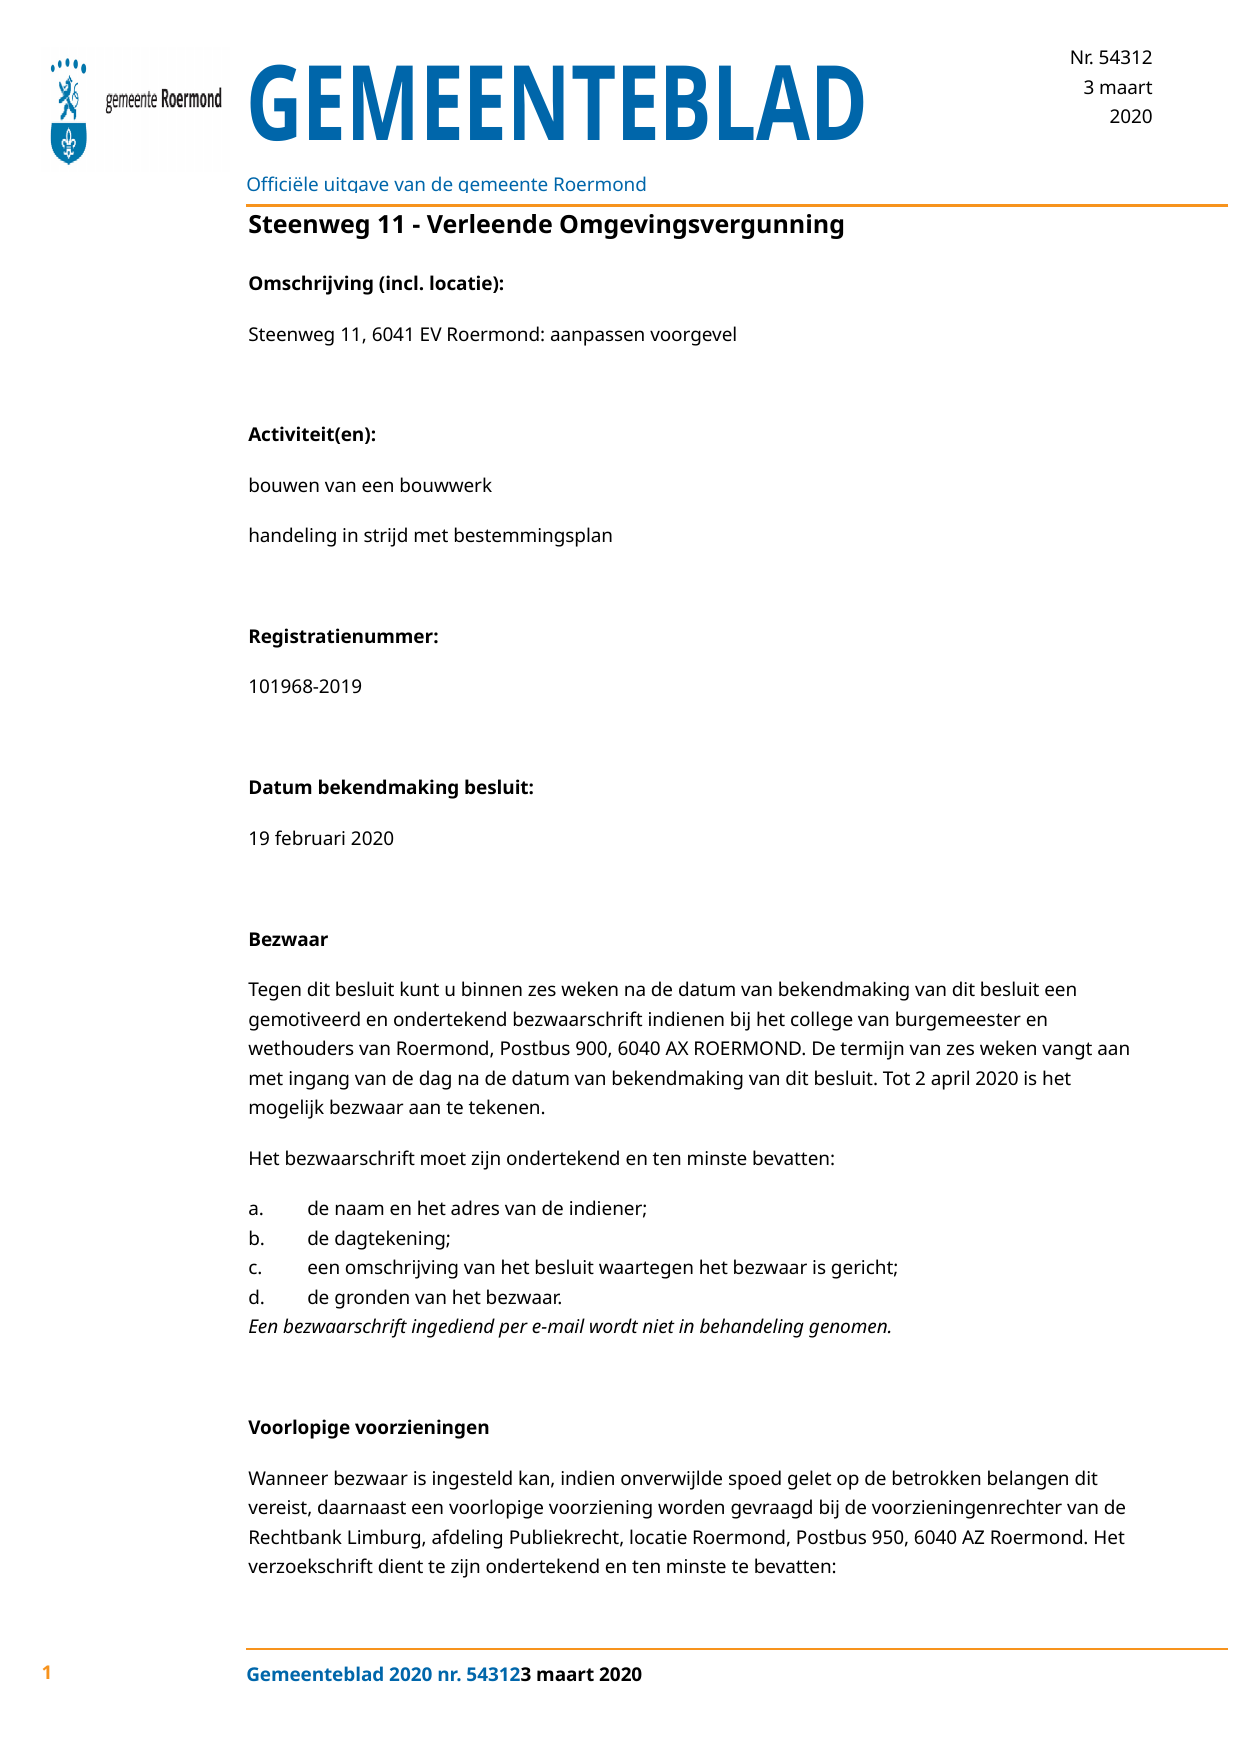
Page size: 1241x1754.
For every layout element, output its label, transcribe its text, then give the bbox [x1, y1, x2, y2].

text handeling in strijd met bestemmingsplan [248, 522, 1152, 548]
text Registratienummer: [248, 623, 1152, 649]
list de dagtekening; [248, 1225, 1152, 1251]
list de gronden van het bezwaar. [248, 1284, 1152, 1310]
text Het bezwaarschrift moet zijn ondertekend en ten minste bevatten: [248, 1145, 1152, 1171]
text Een bezwaarschrift ingediend per e-mail wordt niet in behandeling genomen. [248, 1314, 1152, 1339]
text Steenweg 11, 6041 EV Roermond: aanpassen voorgevel [248, 321, 1152, 346]
text Datum bekendmaking besluit: [248, 774, 1152, 800]
text Wanneer bezwaar is ingesteld kan, indien onverwijlde spoed gelet op de betrokken belangen dit vereist, daarnaast een voorlopige voorziening worden gevraagd bij de voorzieningenrechter van de Rechtbank Limburg, afdeling Publiekrecht, locatie Roermond, Postbus 950, 6040 AZ Roermond. Het verzoekschrift dient te zijn ondertekend en ten minste te bevatten: [248, 1465, 1152, 1579]
text 101968-2019 [248, 674, 1152, 699]
list een omschrijving van het besluit waartegen het bezwaar is gericht; [248, 1254, 1152, 1280]
text Omschrijving (incl. locatie): [248, 270, 1152, 296]
picture [41, 47, 231, 172]
list de naam en het adres van de indiener; [248, 1195, 1152, 1221]
text Steenweg 11 - Verleende Omgevingsvergunning [248, 207, 1152, 241]
text Bezwaar [248, 926, 1152, 951]
text bouwen van een bouwwerk [248, 472, 1152, 498]
text Tegen dit besluit kunt u binnen zes weken na de datum van bekendmaking van dit besluit een gemotiveerd en ondertekend bezwaarschrift indienen bij het college van burgemeester en wethouders van Roermond, Postbus 900, 6040 AX ROERMOND. De termijn van zes weken vangt aan met ingang van de dag na de datum van bekendmaking van dit besluit. Tot 2 april 2020 is het mogelijk bezwaar aan te tekenen. [248, 976, 1152, 1120]
text Voorlopige voorzieningen [248, 1414, 1152, 1440]
text Activiteit(en): [248, 422, 1152, 447]
text 19 februari 2020 [248, 825, 1152, 851]
